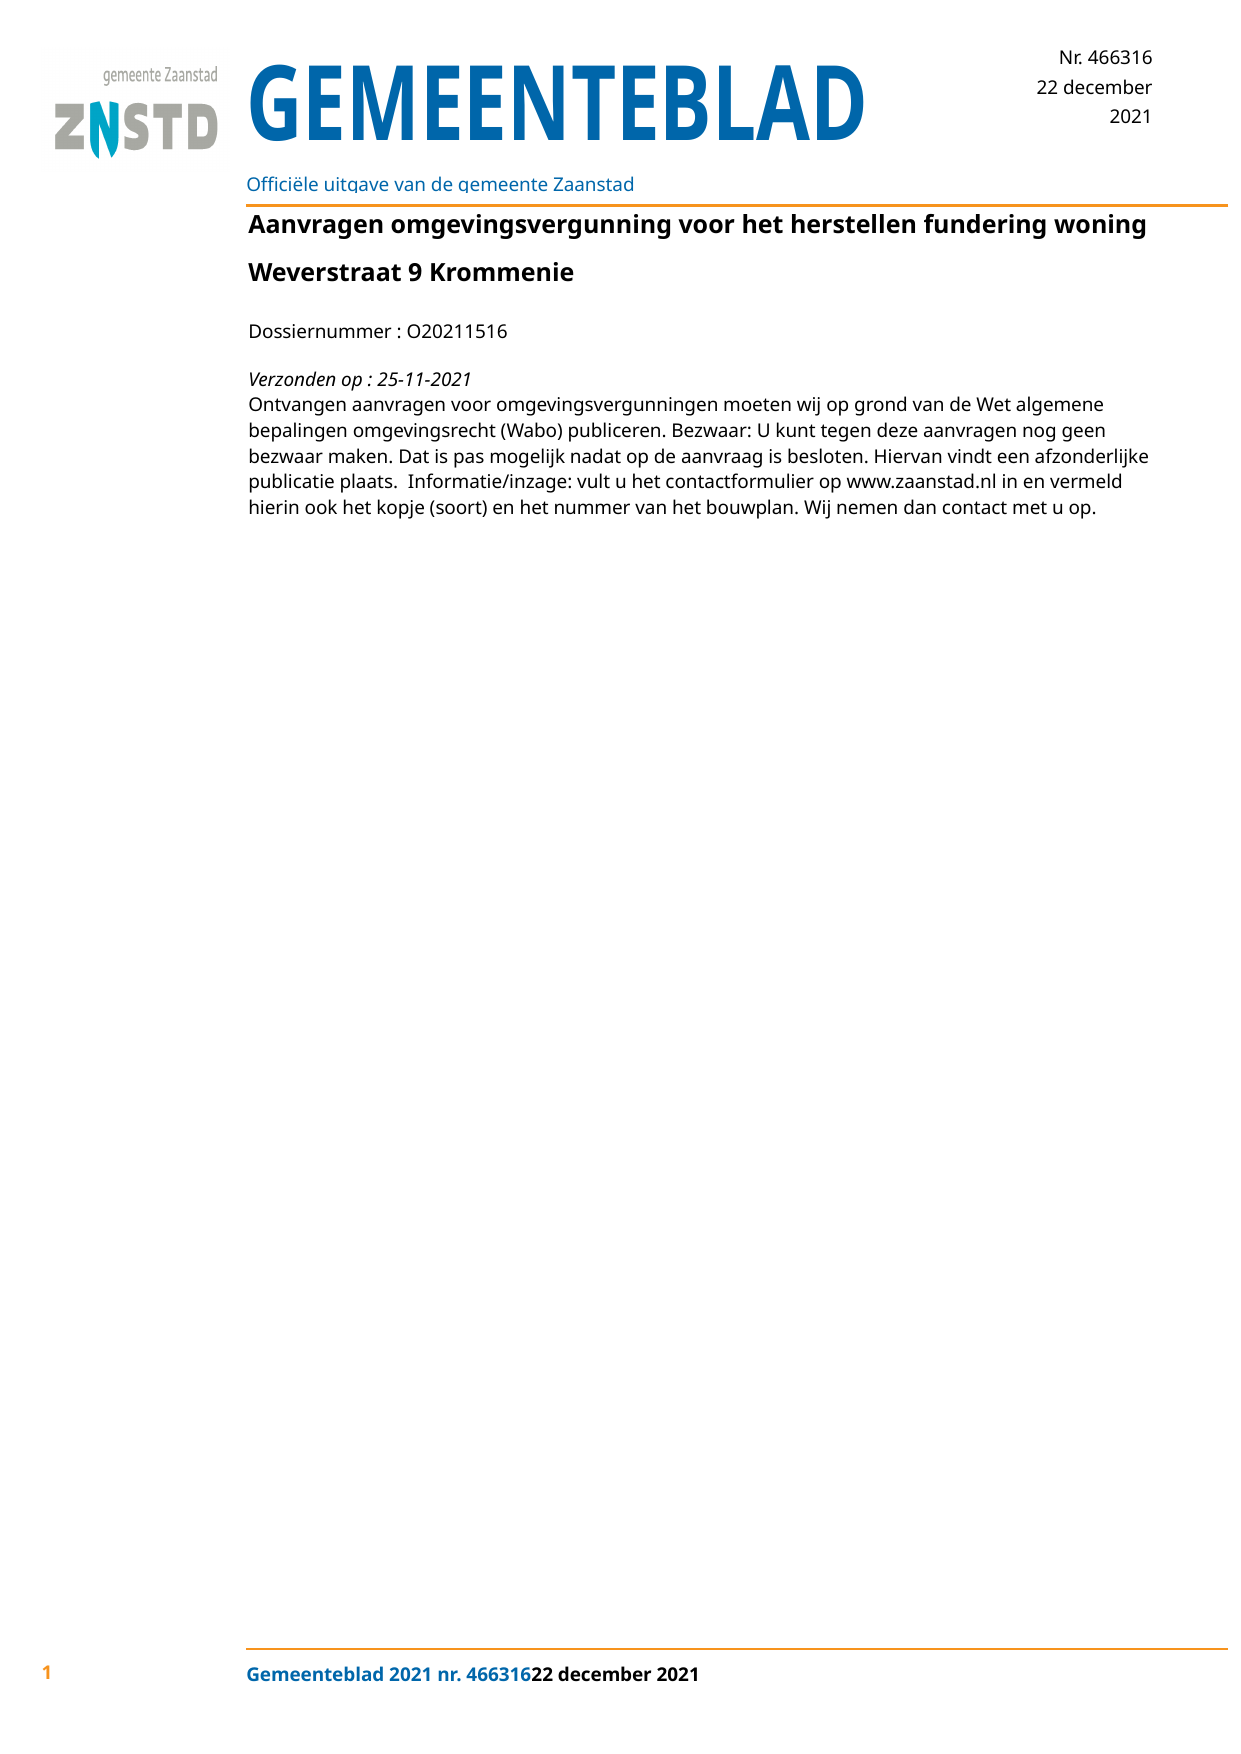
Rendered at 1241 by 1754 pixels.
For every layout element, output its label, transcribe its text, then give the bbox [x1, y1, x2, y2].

text Dossiernummer : O20211516 [248, 318, 1152, 344]
text Ontvangen aanvragen voor omgevingsvergunningen moeten wij op grond van de Wet algemene bepalingen omgevingsrecht (Wabo) publiceren. Bezwaar: U kunt tegen deze aanvragen nog geen bezwaar maken. Dat is pas mogelijk nadat op de aanvraag is besloten. Hiervan vindt een afzonderlijke publicatie plaats. Informatie/inzage: vult u het contactformulier op www.zaanstad.nl in en vermeld hierin ook het kopje (soort) en het nummer van het bouwplan. Wij nemen dan contact met u op. [248, 391, 1152, 520]
picture [41, 47, 231, 172]
text Verzonden op : 25-11-2021 [248, 366, 1152, 391]
text Aanvragen omgevingsvergunning voor het herstellen fundering woning Weverstraat 9 Krommenie [248, 207, 1152, 288]
